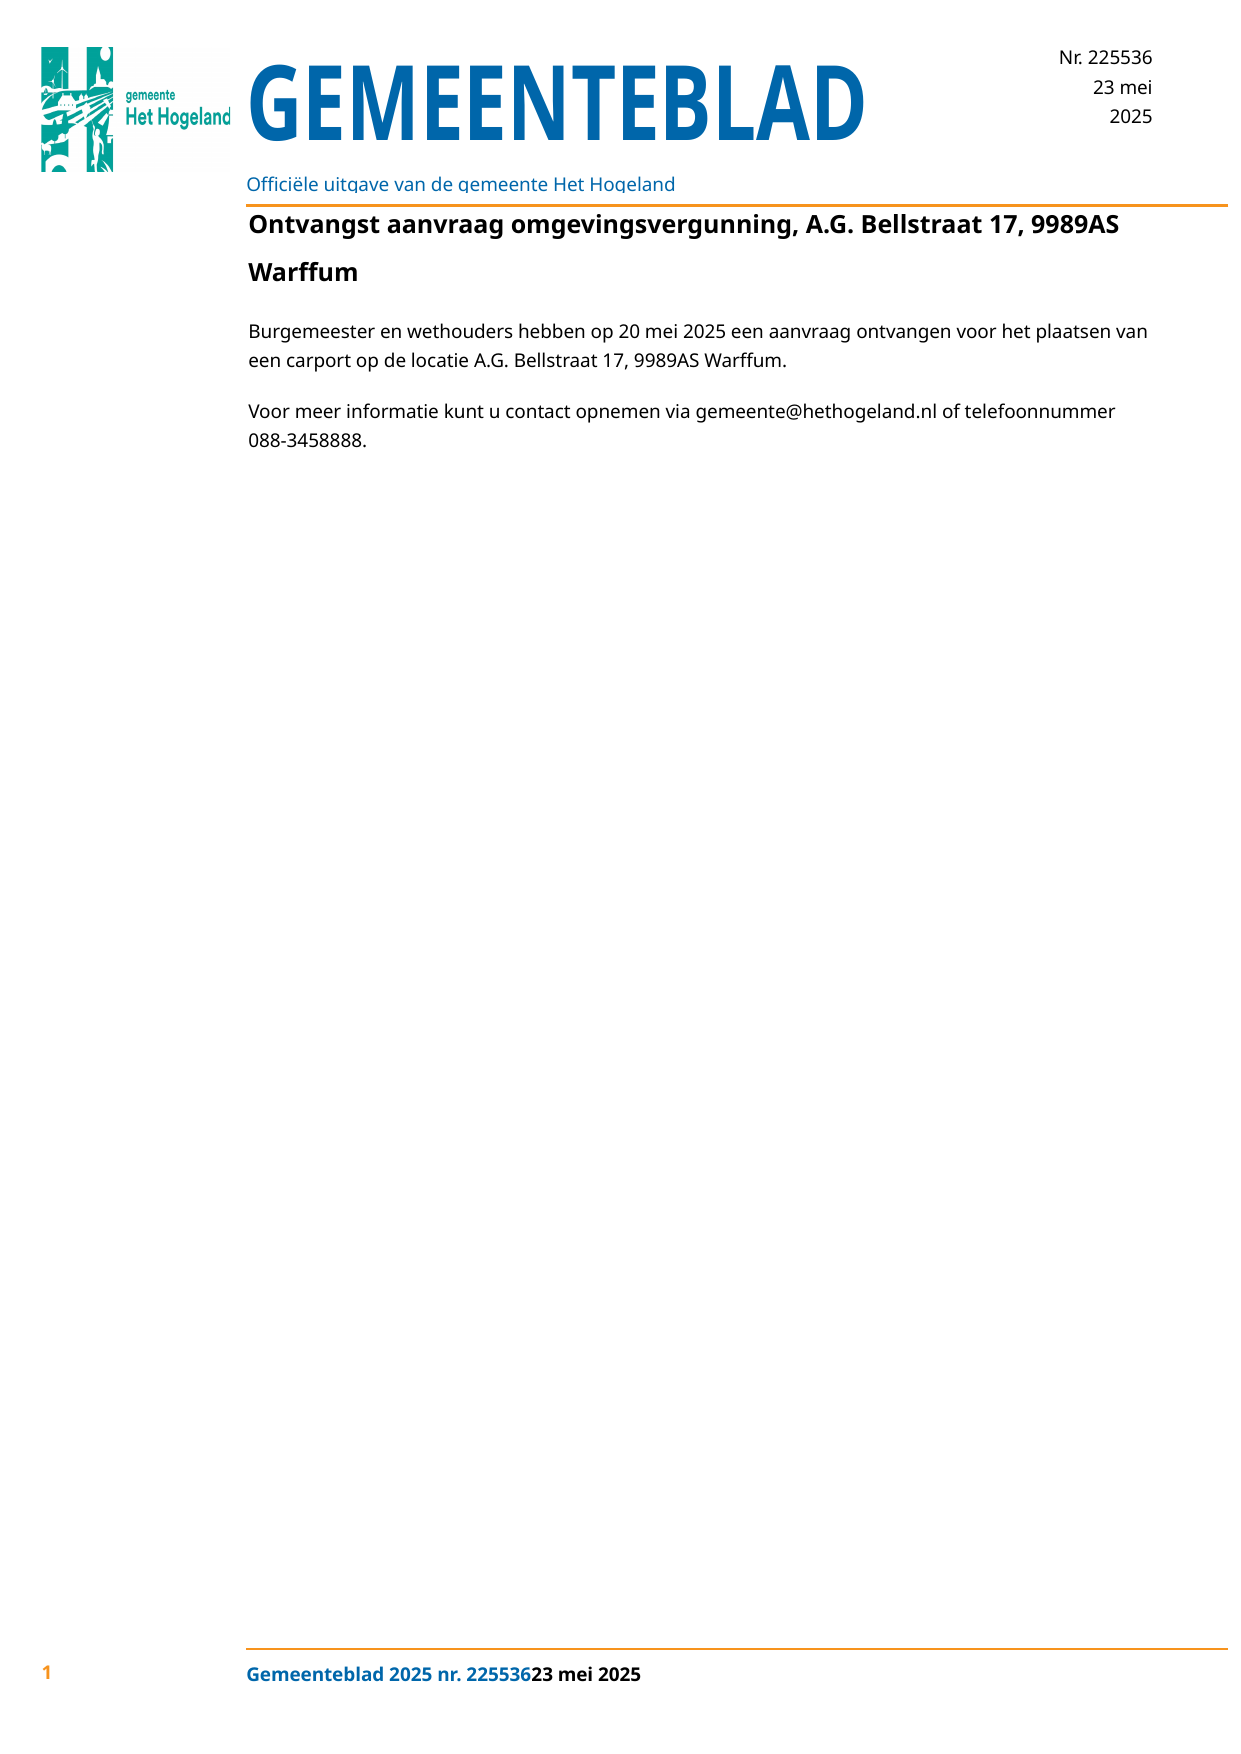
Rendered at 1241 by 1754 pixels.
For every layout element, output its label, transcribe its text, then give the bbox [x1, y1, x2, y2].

text Ontvangst aanvraag omgevingsvergunning, A.G. Bellstraat 17, 9989AS Warffum [248, 207, 1152, 288]
text Burgemeester en wethouders hebben op 20 mei 2025 een aanvraag ontvangen voor het plaatsen van een carport op de locatie A.G. Bellstraat 17, 9989AS Warffum. [248, 318, 1152, 373]
picture [41, 47, 231, 172]
text Voor meer informatie kunt u contact opnemen via gemeente@hethogeland.nl of telefoonnummer 088-3458888. [248, 398, 1152, 453]
